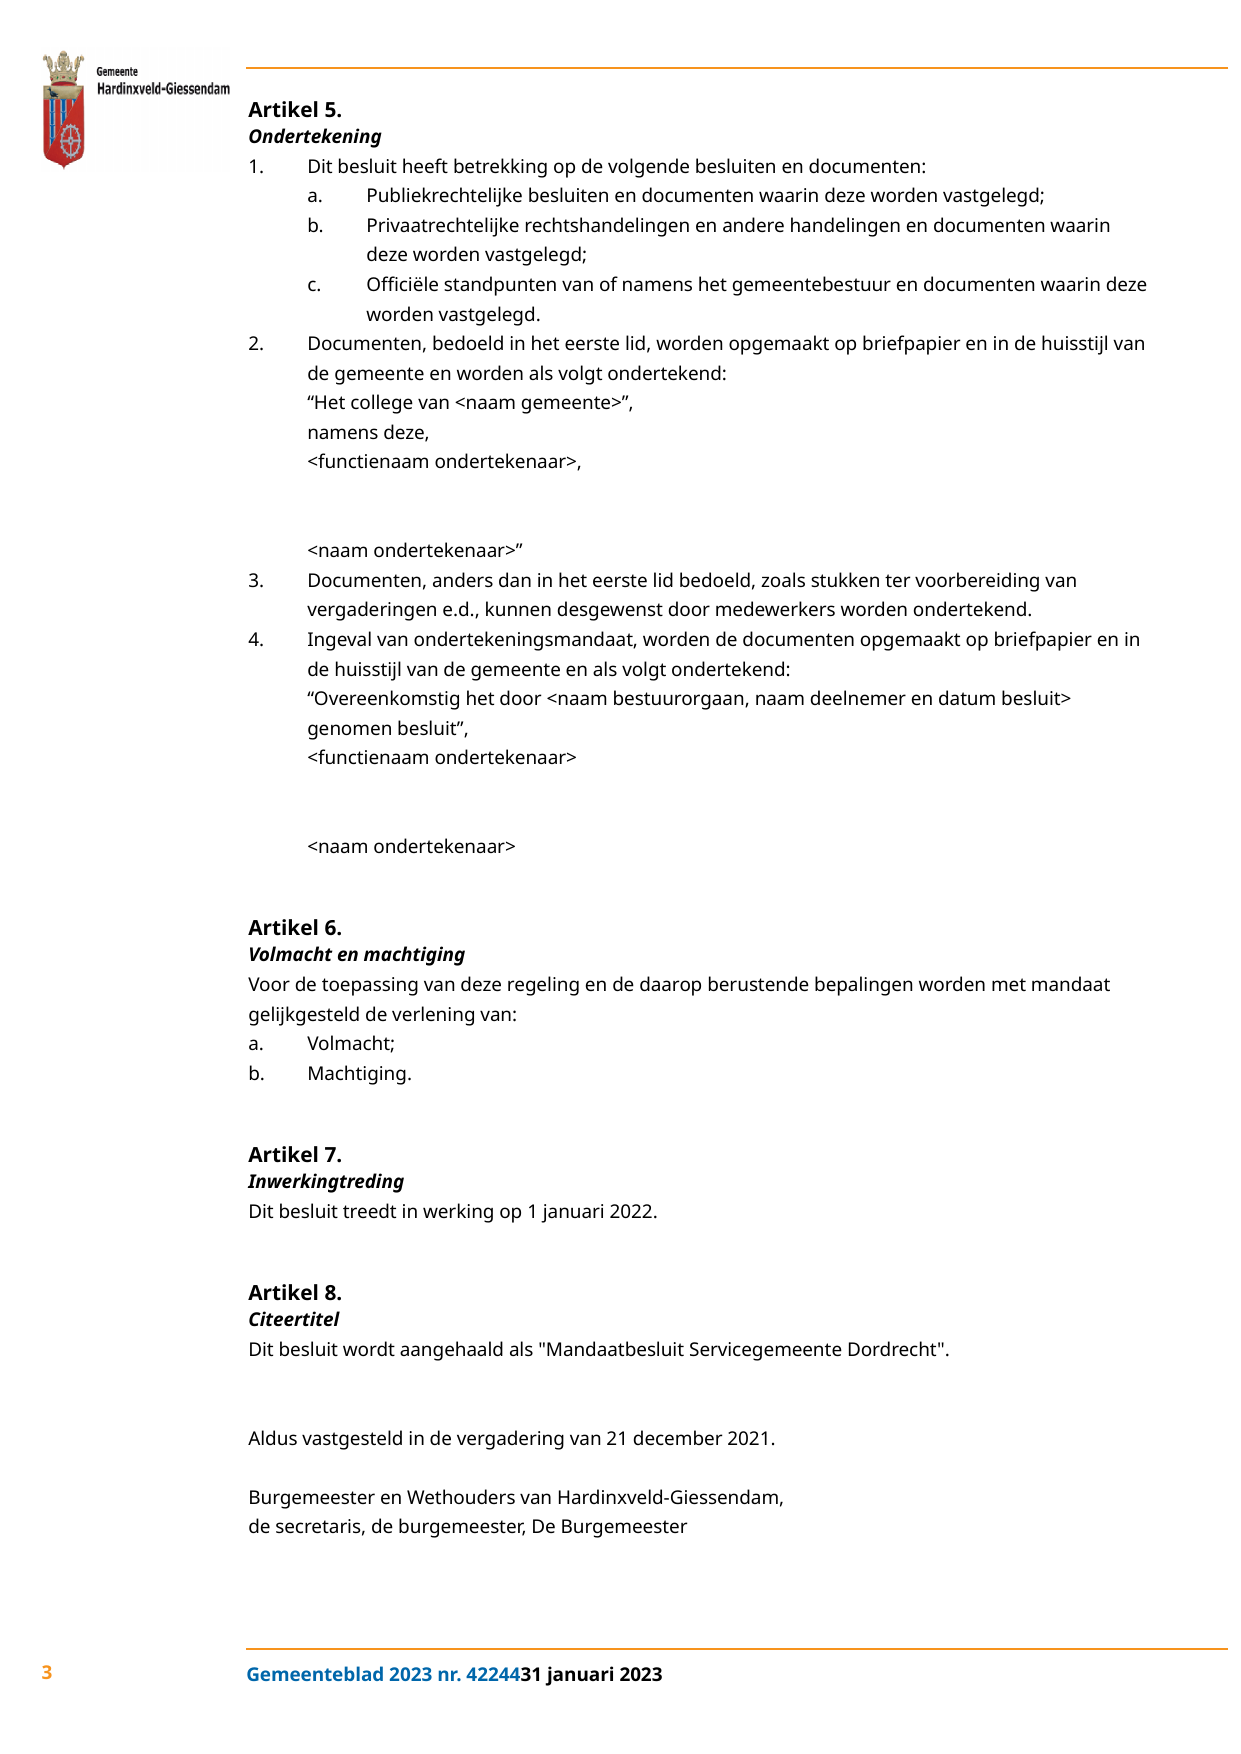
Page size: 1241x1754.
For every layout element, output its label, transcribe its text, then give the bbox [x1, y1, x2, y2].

list Dit besluit heeft betrekking op de volgende besluiten en documenten: [248, 153, 1152, 178]
text Volmacht en machtiging [248, 942, 1152, 967]
text Artikel 5. [248, 95, 1152, 123]
list Documenten, anders dan in het eerste lid bedoeld, zoals stukken ter voorbereiding van vergaderingen e.d., kunnen desgewenst door medewerkers worden ondertekend. [248, 567, 1152, 622]
text Dit besluit treedt in werking op 1 januari 2022. [248, 1198, 1152, 1224]
text Inwerkingtreding [248, 1168, 1152, 1194]
list <naam ondertekenaar> [248, 833, 1152, 859]
list <naam ondertekenaar>” [248, 537, 1152, 563]
text Aldus vastgesteld in de vergadering van 21 december 2021. [248, 1425, 1152, 1451]
list Privaatrechtelijke rechtshandelingen en andere handelingen en documenten waarin deze worden vastgelegd; [307, 212, 1152, 267]
list Documenten, bedoeld in het eerste lid, worden opgemaakt op briefpapier en in de huisstijl van de gemeente en worden als volgt ondertekend: [248, 330, 1152, 386]
list Volmacht; [248, 1030, 1152, 1056]
list Machtiging. [248, 1060, 1152, 1086]
picture [41, 47, 231, 172]
text Dit besluit wordt aangehaald als "Mandaatbesluit Servicegemeente Dordrecht". [248, 1336, 1152, 1362]
text Artikel 8. [248, 1278, 1152, 1306]
text Voor de toepassing van deze regeling en de daarop berustende bepalingen worden met mandaat gelijkgesteld de verlening van: [248, 971, 1152, 1027]
text Artikel 6. [248, 913, 1152, 942]
list Officiële standpunten van of namens het gemeentebestuur en documenten waarin deze worden vastgelegd. [307, 271, 1152, 326]
text de secretaris, de burgemeester, De Burgemeester [248, 1513, 1152, 1539]
list <functienaam ondertekenaar>, [248, 449, 1152, 474]
text Citeertitel [248, 1306, 1152, 1332]
text Burgemeester en Wethouders van Hardinxveld-Giessendam, [248, 1484, 1152, 1510]
list “Overeenkomstig het door <naam bestuurorgaan, naam deelnemer en datum besluit> genomen besluit”, [248, 685, 1152, 741]
list Ingeval van ondertekeningsmandaat, worden de documenten opgemaakt op briefpapier en in de huisstijl van de gemeente en als volgt ondertekend: [248, 626, 1152, 681]
list “Het college van <naam gemeente>”, [248, 389, 1152, 415]
list namens deze, [248, 419, 1152, 445]
list Publiekrechtelijke besluiten en documenten waarin deze worden vastgelegd; [307, 182, 1152, 208]
text Artikel 7. [248, 1140, 1152, 1168]
list <functienaam ondertekenaar> [248, 744, 1152, 770]
text Ondertekening [248, 123, 1152, 149]
